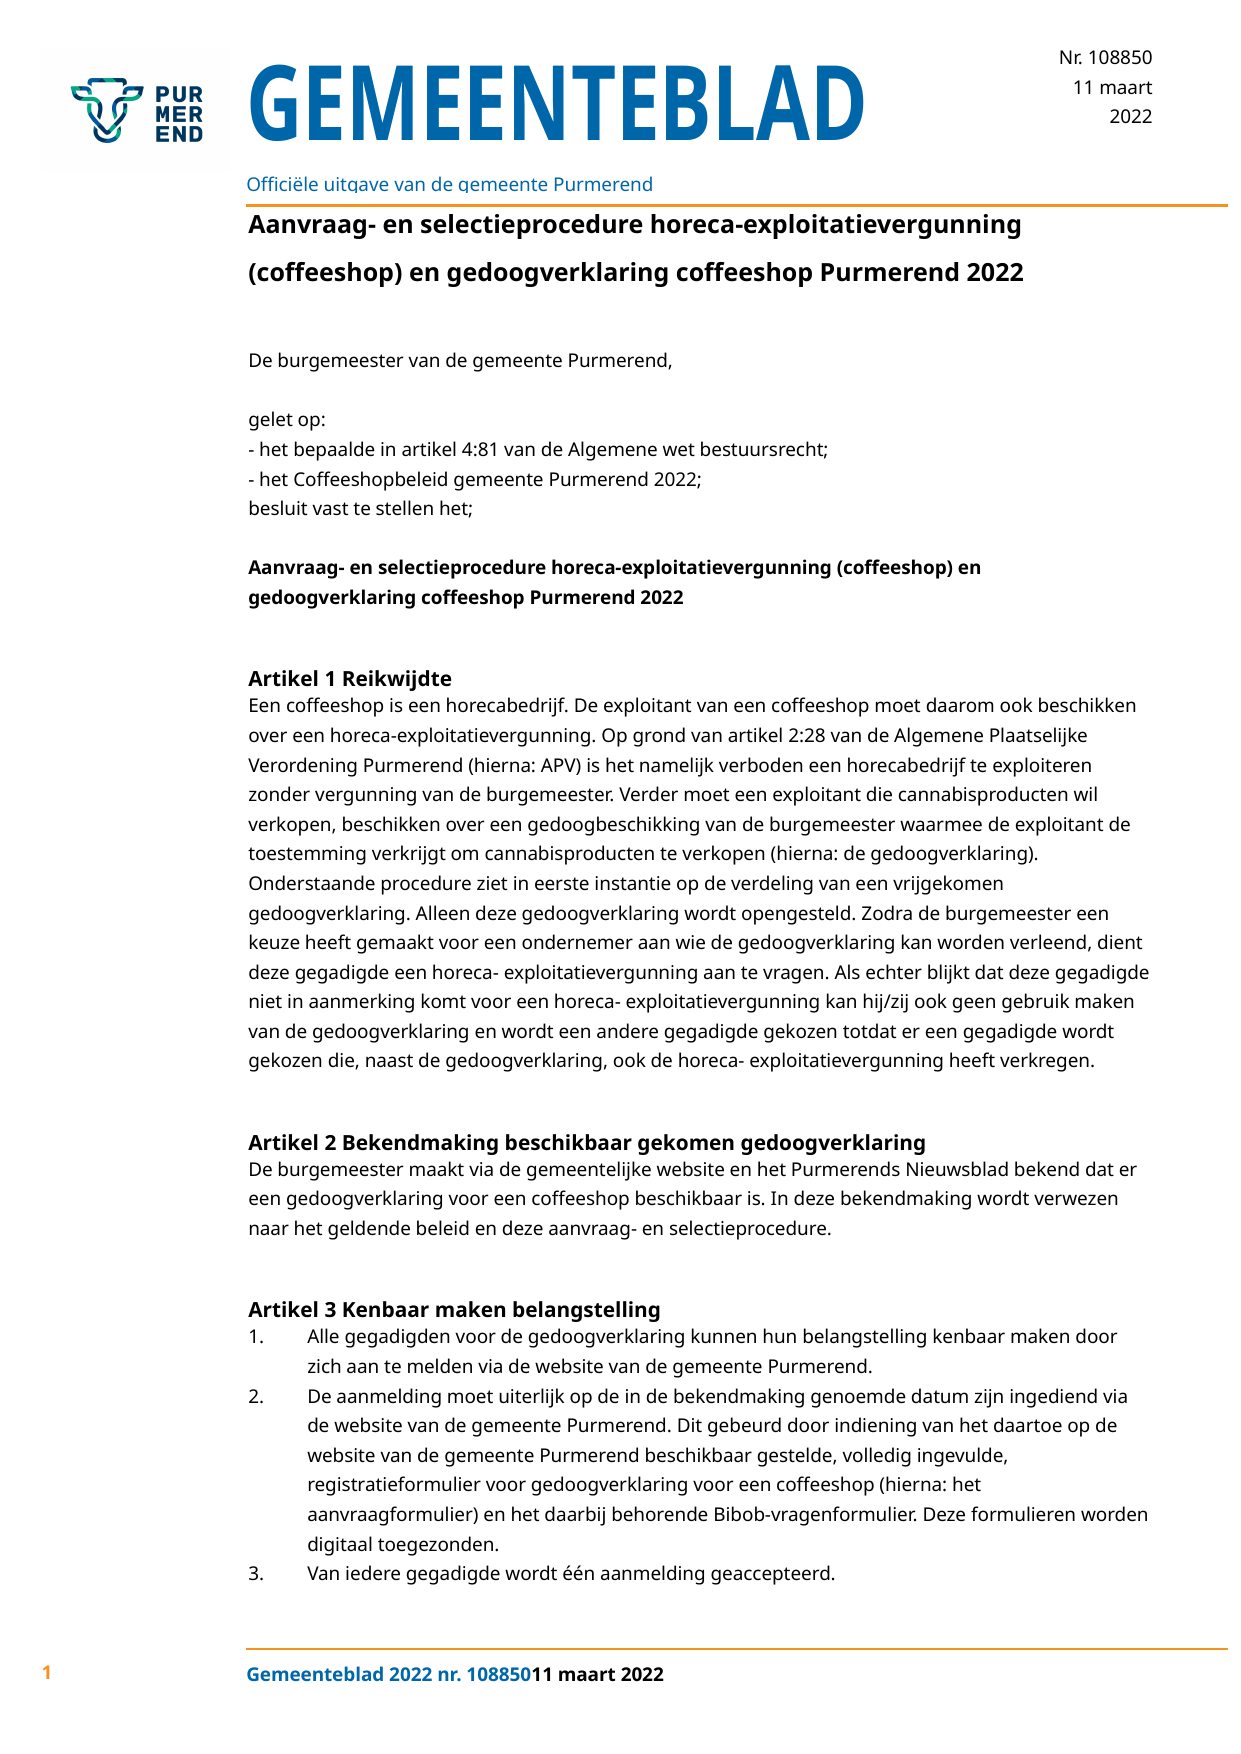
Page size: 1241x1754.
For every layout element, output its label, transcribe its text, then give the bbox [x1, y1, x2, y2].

picture [41, 47, 231, 172]
text - het Coffeeshopbeleid gemeente Purmerend 2022; [248, 466, 1152, 492]
text besluit vast te stellen het; [248, 495, 1152, 521]
text Aanvraag- en selectieprocedure horeca-exploitatievergunning (coffeeshop) en gedoogverklaring coffeeshop Purmerend 2022 [248, 207, 1152, 288]
text Artikel 1 Reikwijdte [248, 664, 1152, 693]
text Een coffeeshop is een horecabedrijf. De exploitant van een coffeeshop moet daarom ook beschikken over een horeca-exploitatievergunning. Op grond van artikel 2:28 van de Algemene Plaatselijke Verordening Purmerend (hierna: APV) is het namelijk verboden een horecabedrijf te exploiteren zonder vergunning van de burgemeester. Verder moet een exploitant die cannabisproducten wil verkopen, beschikken over een gedoogbeschikking van de burgemeester waarmee de exploitant de toestemming verkrijgt om cannabisproducten te verkopen (hierna: de gedoogverklaring). Onderstaande procedure ziet in eerste instantie op de verdeling van een vrijgekomen gedoogverklaring. Alleen deze gedoogverklaring wordt opengesteld. Zodra de burgemeester een keuze heeft gemaakt voor een ondernemer aan wie de gedoogverklaring kan worden verleend, dient deze gegadigde een horeca- exploitatievergunning aan te vragen. Als echter blijkt dat deze gegadigde niet in aanmerking komt voor een horeca- exploitatievergunning kan hij/zij ook geen gebruik maken van de gedoogverklaring en wordt een andere gegadigde gekozen totdat er een gegadigde wordt gekozen die, naast de gedoogverklaring, ook de horeca- exploitatievergunning heeft verkregen. [248, 693, 1152, 1073]
text De burgemeester van de gemeente Purmerend, [248, 347, 1152, 373]
text Artikel 3 Kenbaar maken belangstelling [248, 1295, 1152, 1324]
text gelet op: [248, 407, 1152, 432]
text - het bepaalde in artikel 4:81 van de Algemene wet bestuursrecht; [248, 436, 1152, 462]
list De aanmelding moet uiterlijk op de in de bekendmaking genoemde datum zijn ingediend via de website van de gemeente Purmerend. Dit gebeurd door indiening van het daartoe op de website van de gemeente Purmerend beschikbaar gestelde, volledig ingevulde, registratieformulier voor gedoogverklaring voor een coffeeshop (hierna: het aanvraagformulier) en het daarbij behorende Bibob-vragenformulier. Deze formulieren worden digitaal toegezonden. [248, 1383, 1152, 1556]
text Artikel 2 Bekendmaking beschikbaar gekomen gedoogverklaring [248, 1128, 1152, 1156]
list Alle gegadigden voor de gedoogverklaring kunnen hun belangstelling kenbaar maken door zich aan te melden via de website van de gemeente Purmerend. [248, 1324, 1152, 1379]
text Aanvraag- en selectieprocedure horeca-exploitatievergunning (coffeeshop) en gedoogverklaring coffeeshop Purmerend 2022 [248, 554, 1152, 610]
list Van iedere gegadigde wordt één aanmelding geaccepteerd. [248, 1560, 1152, 1586]
text De burgemeester maakt via de gemeentelijke website en het Purmerends Nieuwsblad bekend dat er een gedoogverklaring voor een coffeeshop beschikbaar is. In deze bekendmaking wordt verwezen naar het geldende beleid en deze aanvraag- en selectieprocedure. [248, 1156, 1152, 1241]
